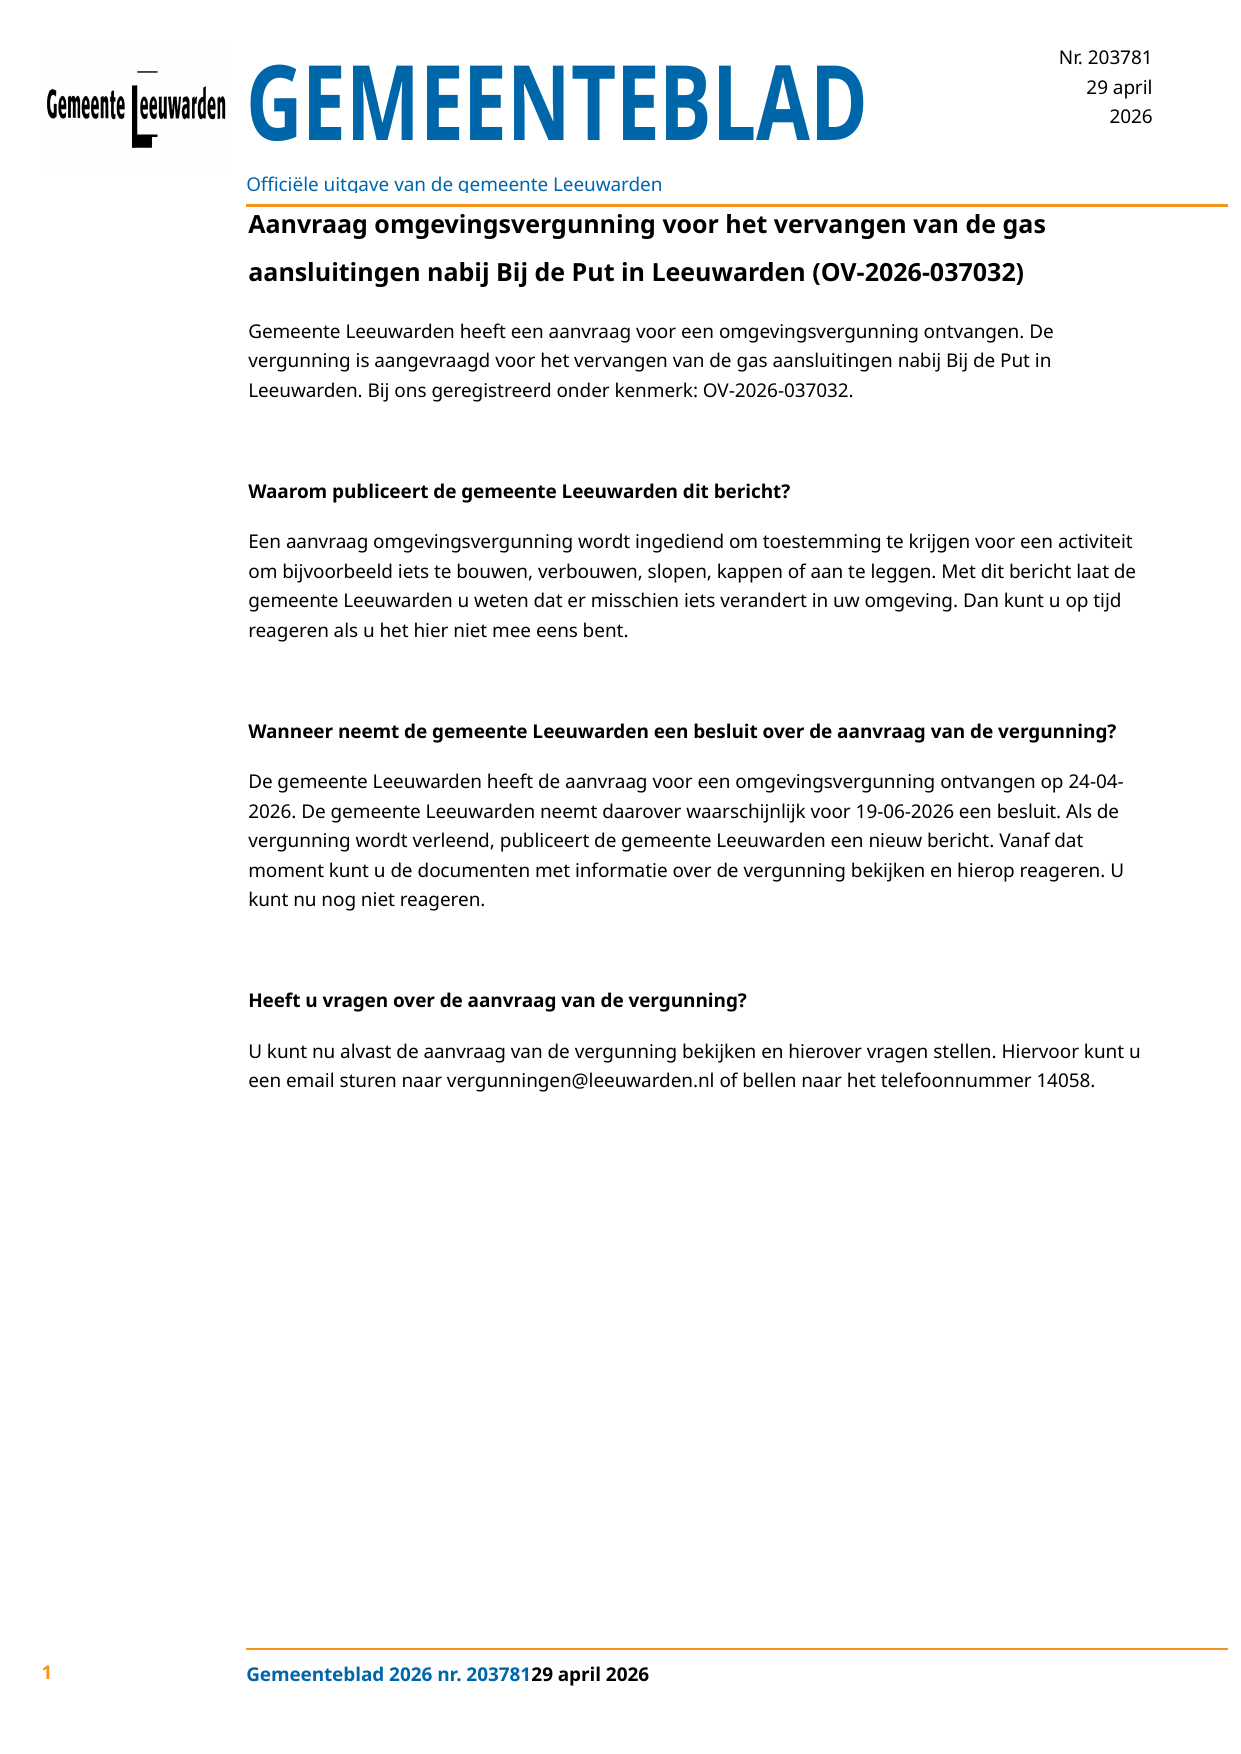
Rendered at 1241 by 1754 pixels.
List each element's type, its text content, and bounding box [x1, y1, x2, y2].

text De gemeente Leeuwarden heeft de aanvraag voor een omgevingsvergunning ontvangen op 24-04-2026. De gemeente Leeuwarden neemt daarover waarschijnlijk voor 19-06-2026 een besluit. Als de vergunning wordt verleend, publiceert de gemeente Leeuwarden een nieuw bericht. Vanaf dat moment kunt u de documenten met informatie over de vergunning bekijken en hierop reageren. U kunt nu nog niet reageren. [248, 768, 1152, 912]
picture [41, 47, 231, 172]
text Wanneer neemt de gemeente Leeuwarden een besluit over de aanvraag van de vergunning? [248, 718, 1152, 744]
text Waarom publiceert de gemeente Leeuwarden dit bericht? [248, 478, 1152, 504]
text Heeft u vragen over de aanvraag van de vergunning? [248, 987, 1152, 1013]
text Gemeente Leeuwarden heeft een aanvraag voor een omgevingsvergunning ontvangen. De vergunning is aangevraagd voor het vervangen van de gas aansluitingen nabij Bij de Put in Leeuwarden. Bij ons geregistreerd onder kenmerk: OV-2026-037032. [248, 318, 1152, 403]
text U kunt nu alvast de aanvraag van de vergunning bekijken en hierover vragen stellen. Hiervoor kunt u een email sturen naar vergunningen@leeuwarden.nl of bellen naar het telefoonnummer 14058. [248, 1038, 1152, 1093]
text Aanvraag omgevingsvergunning voor het vervangen van de gas aansluitingen nabij Bij de Put in Leeuwarden (OV-2026-037032) [248, 207, 1152, 288]
text Een aanvraag omgevingsvergunning wordt ingediend om toestemming te krijgen voor een activiteit om bijvoorbeeld iets te bouwen, verbouwen, slopen, kappen of aan te leggen. Met dit bericht laat de gemeente Leeuwarden u weten dat er misschien iets verandert in uw omgeving. Dan kunt u op tijd reageren als u het hier niet mee eens bent. [248, 528, 1152, 643]
